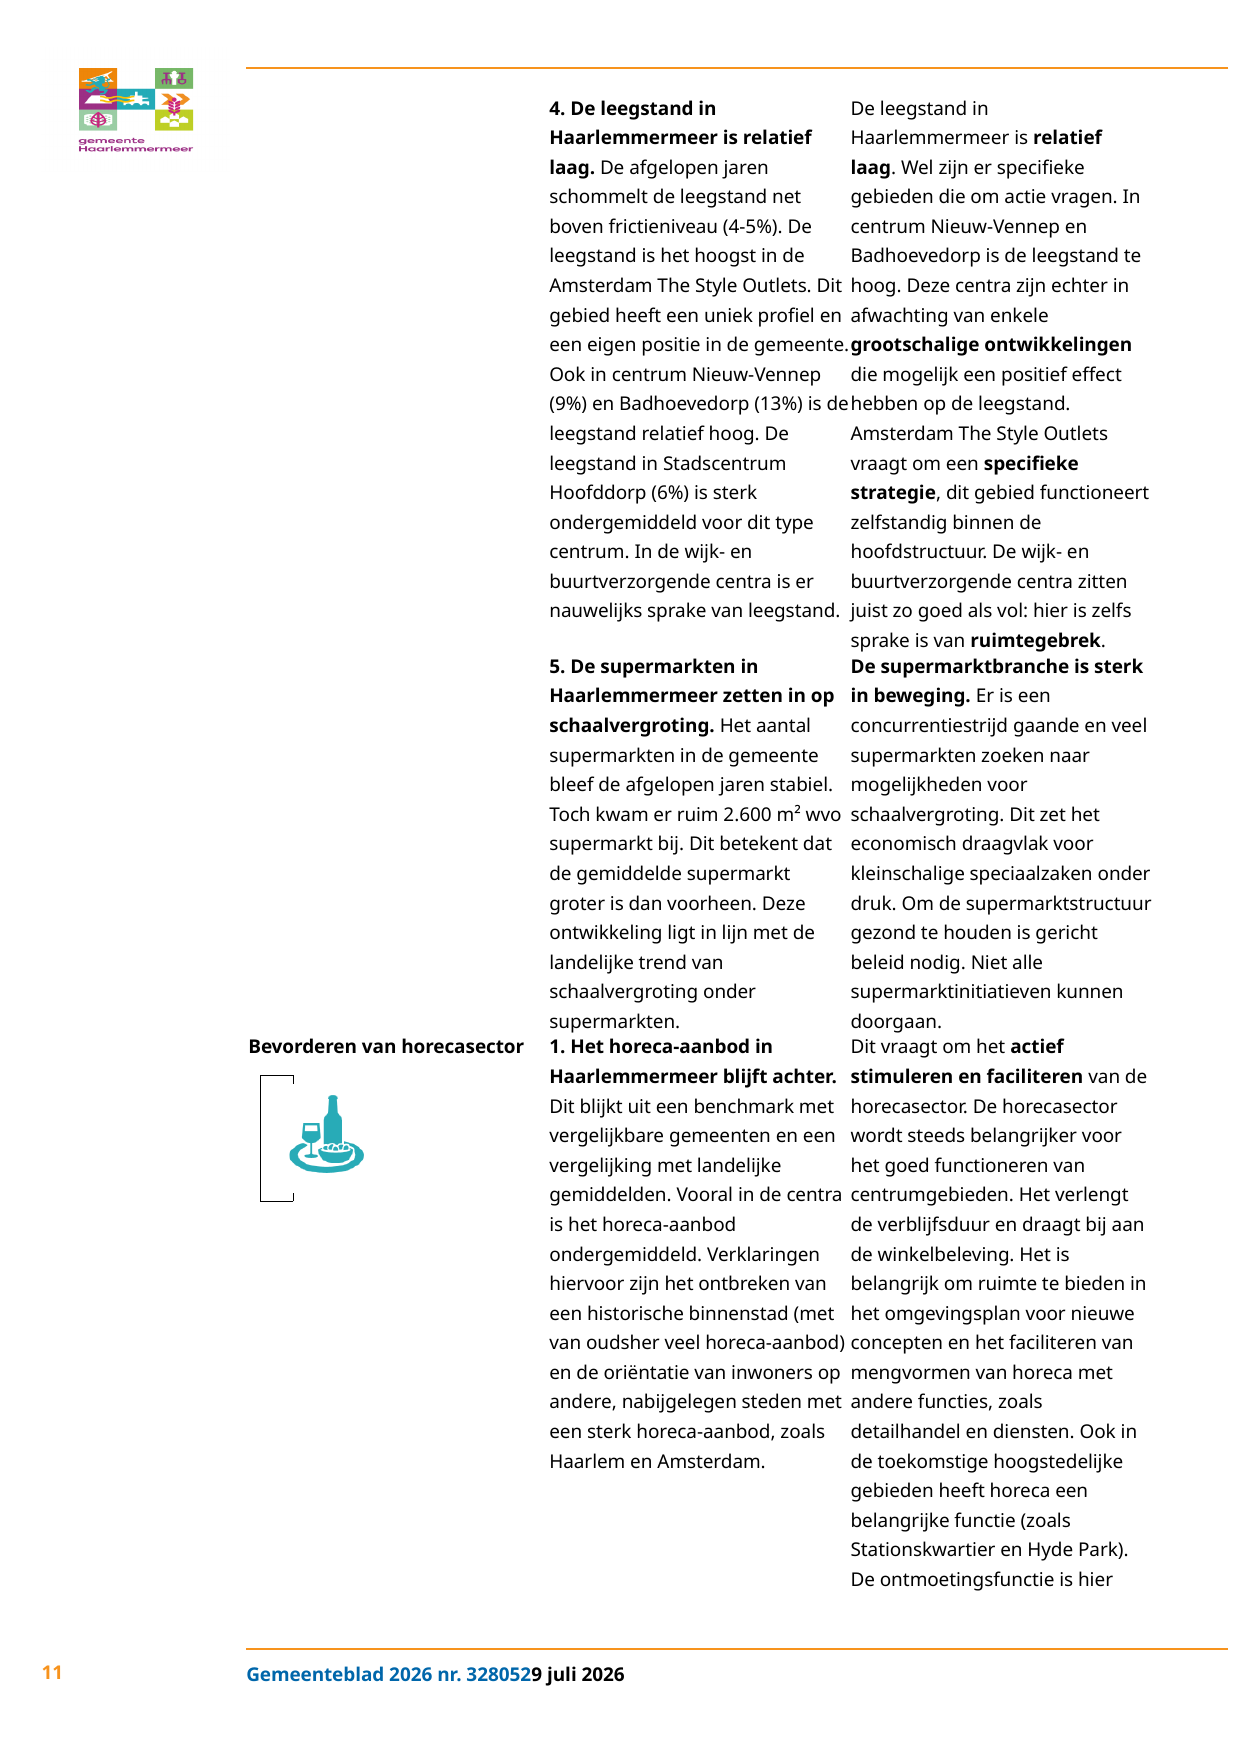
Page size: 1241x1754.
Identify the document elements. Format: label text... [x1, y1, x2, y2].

table_cell De supermarktbranche is sterk in beweging. Er is een concurrentiestrijd gaande en veel supermarkten zoeken naar mogelijkheden voor schaalvergroting. Dit zet het economisch draagvlak voor kleinschalige speciaalzaken onder druk. Om de supermarktstructuur gezond te houden is gericht beleid nodig. Niet alle supermarktinitiatieven kunnen doorgaan. [850, 653, 1152, 1034]
table_cell [248, 95, 549, 1034]
table_cell De leegstand in Haarlemmermeer is relatief laag. Wel zijn er specifieke gebieden die om actie vragen. In centrum Nieuw-Vennep en Badhoevedorp is de leegstand te hoog. Deze centra zijn echter in afwachting van enkele grootschalige ontwikkelingen die mogelijk een positief effect hebben op de leegstand. Amsterdam The Style Outlets vraagt om een specifieke strategie, dit gebied functioneert zelfstandig binnen de hoofdstructuur. De wijk- en buurtverzorgende centra zitten juist zo goed als vol: hier is zelfs sprake is van ruimtegebrek. [850, 95, 1152, 653]
table_cell 4. De leegstand in Haarlemmermeer is relatief laag. De afgelopen jaren schommelt de leegstand net boven frictieniveau (4-5%). De leegstand is het hoogst in de Amsterdam The Style Outlets. Dit gebied heeft een uniek profiel en een eigen positie in de gemeente. Ook in centrum Nieuw-Vennep (9%) en Badhoevedorp (13%) is de leegstand relatief hoog. De leegstand in Stadscentrum Hoofddorp (6%) is sterk ondergemiddeld voor dit type centrum. In de wijk- en buurtverzorgende centra is er nauwelijks sprake van leegstand. [549, 95, 850, 653]
table_cell Dit vraagt om het actief stimuleren en faciliteren van de horecasector. De horecasector wordt steeds belangrijker voor het goed functioneren van centrumgebieden. Het verlengt de verblijfsduur en draagt bij aan de winkelbeleving. Het is belangrijk om ruimte te bieden in het omgevingsplan voor nieuwe concepten en het faciliteren van mengvormen van horeca met andere functies, zoals detailhandel en diensten. Ook in de toekomstige hoogstedelijke gebieden heeft horeca een belangrijke functie (zoals Stationskwartier en Hyde Park). De ontmoetingsfunctie is hier [850, 1034, 1152, 1592]
picture [268, 1084, 387, 1193]
table_cell 1. Het horeca-aanbod in Haarlemmermeer blijft achter. Dit blijkt uit een benchmark met vergelijkbare gemeenten en een vergelijking met landelijke gemiddelden. Vooral in de centra is het horeca-aanbod ondergemiddeld. Verklaringen hiervoor zijn het ontbreken van een historische binnenstad (met van oudsher veel horeca-aanbod) en de oriëntatie van inwoners op andere, nabijgelegen steden met een sterk horeca-aanbod, zoals Haarlem en Amsterdam. [549, 1034, 850, 1592]
table_cell Bevorderen van horecasector [248, 1034, 549, 1592]
table_cell 5. De supermarkten in Haarlemmermeer zetten in op schaalvergroting. Het aantal supermarkten in de gemeente bleef de afgelopen jaren stabiel. Toch kwam er ruim 2.600 m² wvo supermarkt bij. Dit betekent dat de gemiddelde supermarkt groter is dan voorheen. Deze ontwikkeling ligt in lijn met de landelijke trend van schaalvergroting onder supermarkten. [549, 653, 850, 1034]
picture [41, 47, 231, 172]
